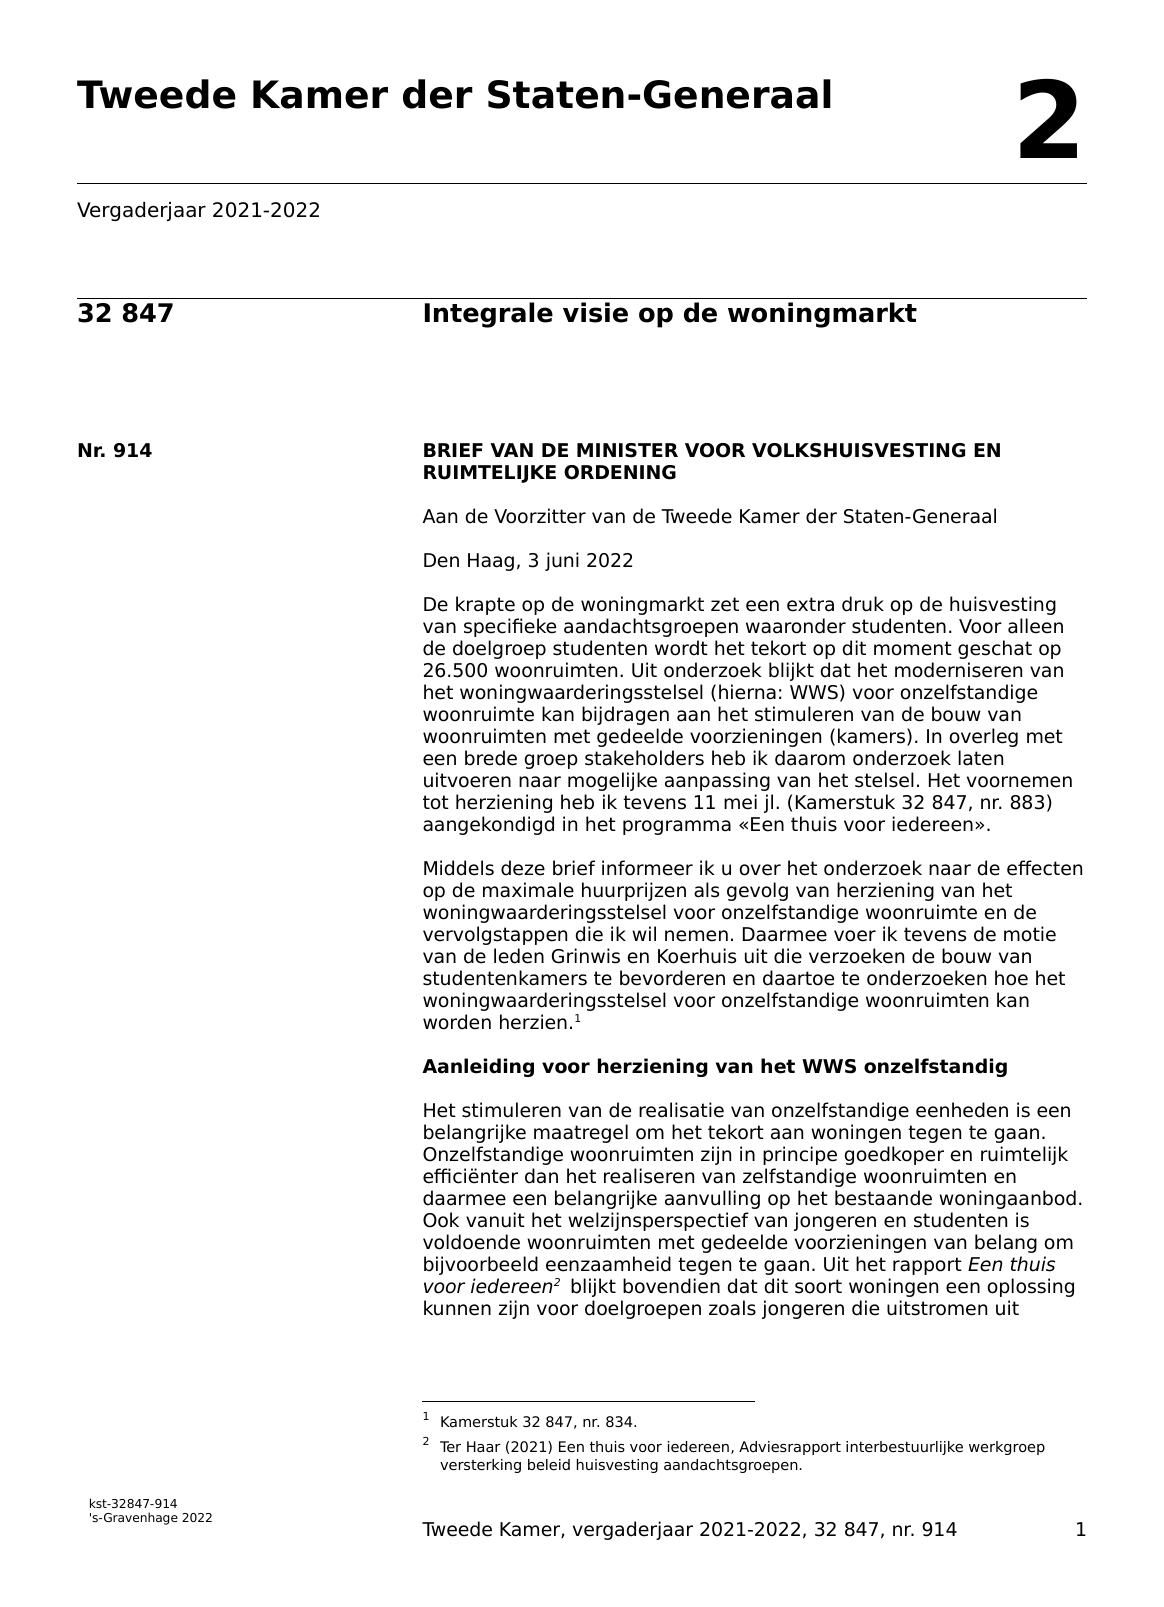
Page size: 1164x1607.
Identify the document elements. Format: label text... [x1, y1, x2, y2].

table_header Tweede Kamer der Staten-Generaal [77, 59, 886, 183]
table_header 2 [886, 59, 1087, 183]
text 's-Gravenhage 2022 [88, 1511, 323, 1525]
subtitle Nr. 914 BRIEF VAN DE MINISTER VOOR VOLKSHUISVESTING EN RUIMTELIJKE ORDENING [77, 440, 1087, 484]
text Kamerstuk 32 847, nr. 834. [422, 1410, 1087, 1432]
table_cell Vergaderjaar 2021-2022 [77, 184, 1087, 298]
text Den Haag, 3 juni 2022 [422, 550, 1087, 572]
text De krapte op de woningmarkt zet een extra druk op de huisvesting van specifieke aandachtsgroepen waaronder studenten. Voor alleen de doelgroep studenten wordt het tekort op dit moment geschat op 26.500 woonruimten. Uit onderzoek blijkt dat het moderniseren van het woningwaarderingsstelsel (hierna: WWS) voor onzelfstandige woonruimte kan bijdragen aan het stimuleren van de bouw van woonruimten met gedeelde voorzieningen (kamers). In overleg met een brede groep stakeholders heb ik daarom onderzoek laten uitvoeren naar mogelijke aanpassing van het stelsel. Het voornemen tot herziening heb ik tevens 11 mei jl. (Kamerstuk 32 847, nr. 883) aangekondigd in het programma «Een thuis voor iedereen». [422, 594, 1087, 836]
text kst-32847-914 [88, 1497, 323, 1511]
text Aan de Voorzitter van de Tweede Kamer der Staten-Generaal [422, 506, 1087, 528]
text Middels deze brief informeer ik u over het onderzoek naar de effecten op de maximale huurprijzen als gevolg van herziening van het woningwaarderingsstelsel voor onzelfstandige woonruimte en de vervolgstappen die ik wil nemen. Daarmee voer ik tevens de motie van de leden Grinwis en Koerhuis uit die verzoeken de bouw van studentenkamers te bevorderen en daartoe te onderzoeken hoe het woningwaarderingsstelsel voor onzelfstandige woonruimten kan worden herzien. [422, 858, 1087, 1034]
subtitle 32 847 Integrale visie op de woningmarkt [77, 299, 1087, 329]
text Ter Haar (2021) Een thuis voor iedereen, Adviesrapport interbestuurlijke werkgroep versterking beleid huisvesting aandachtsgroepen. [422, 1435, 1087, 1474]
subtitle Aanleiding voor herziening van het WWS onzelfstandig [422, 1056, 1087, 1078]
text Het stimuleren van de realisatie van onzelfstandige eenheden is een belangrijke maatregel om het tekort aan woningen tegen te gaan. Onzelfstandige woonruimten zijn in principe goedkoper en ruimtelijk efficiënter dan het realiseren van zelfstandige woonruimten en daarmee een belangrijke aanvulling op het bestaande woningaanbod. Ook vanuit het welzijnsperspectief van jongeren en studenten is voldoende woonruimten met gedeelde voorzieningen van belang om bijvoorbeeld eenzaamheid tegen te gaan. Uit het rapport Een thuis voor iedereen blijkt bovendien dat dit soort woningen een oplossing kunnen zijn voor doelgroepen zoals jongeren die uitstromen uit [422, 1100, 1087, 1320]
